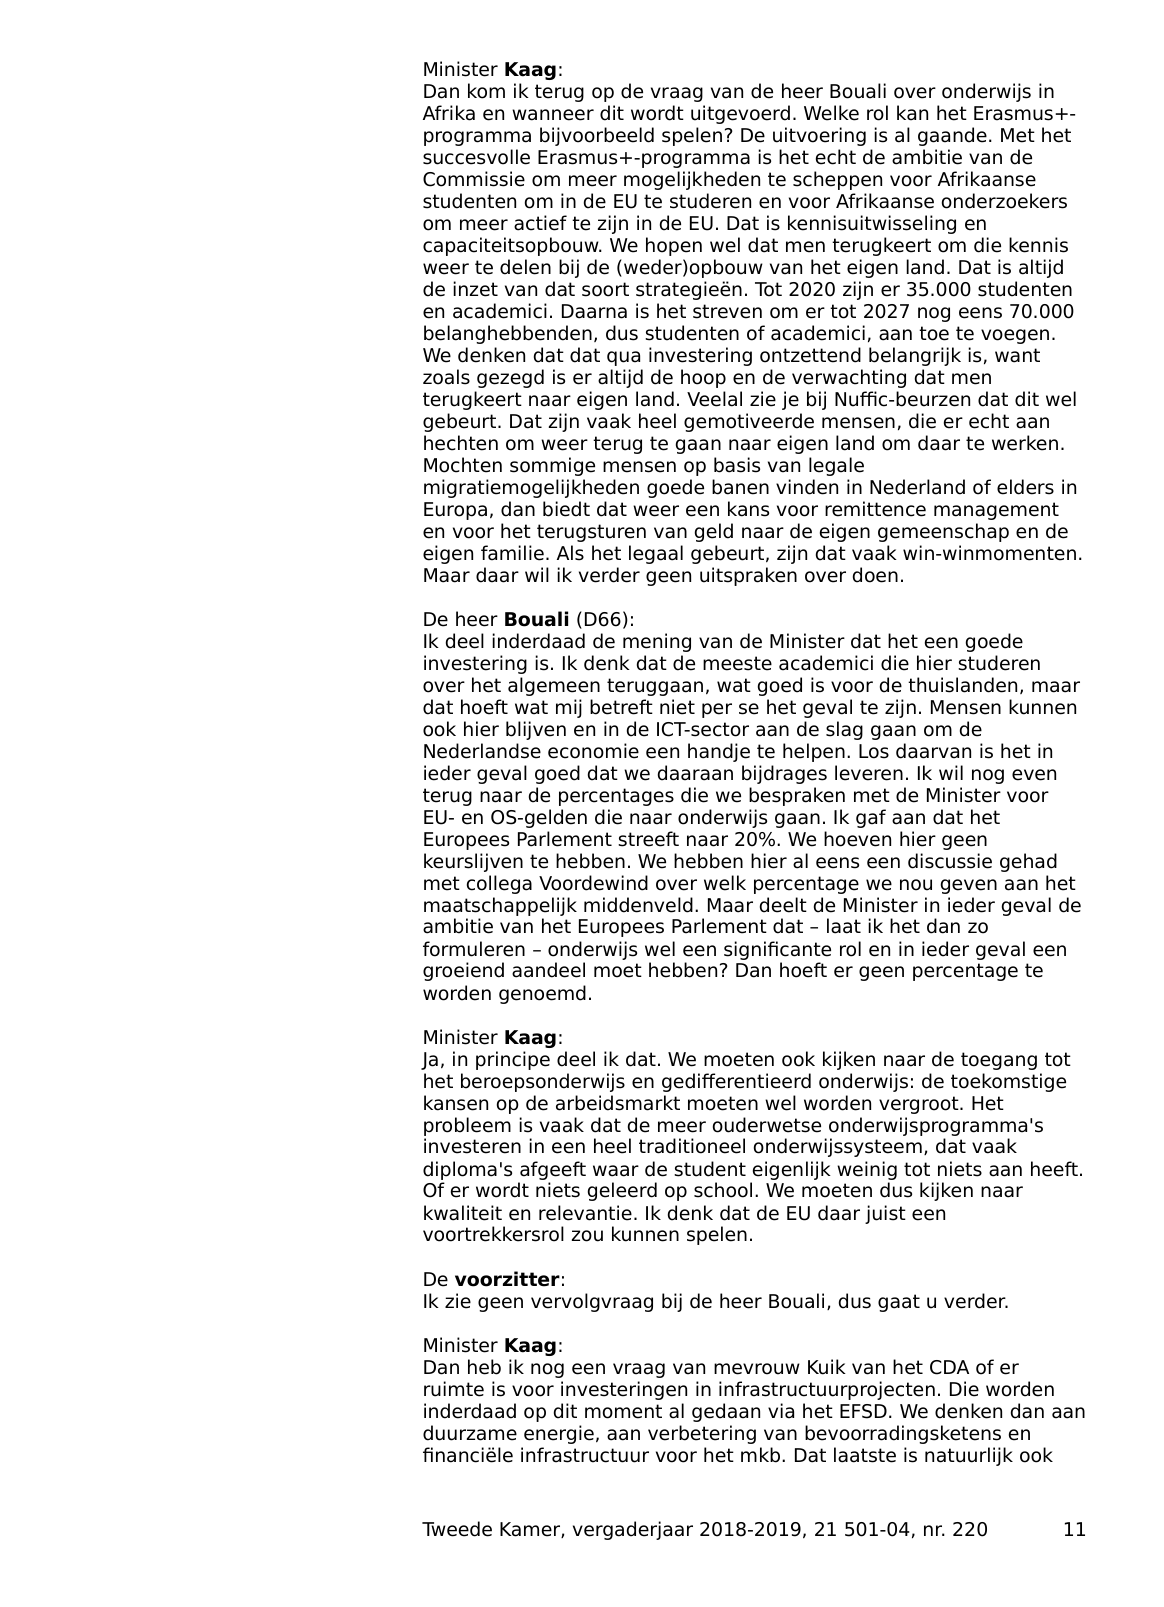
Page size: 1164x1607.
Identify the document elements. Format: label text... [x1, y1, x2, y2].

text Ik zie geen vervolgvraag bij de heer Bouali, dus gaat u verder. [422, 1291, 1087, 1312]
text Ja, in principe deel ik dat. We moeten ook kijken naar de toegang tot het beroepsonderwijs en gedifferentieerd onderwijs: de toekomstige kansen op de arbeidsmarkt moeten wel worden vergroot. Het probleem is vaak dat de meer ouderwetse onderwijsprogramma's investeren in een heel traditioneel onderwijssysteem, dat vaak diploma's afgeeft waar de student eigenlijk weinig tot niets aan heeft. Of er wordt niets geleerd op school. We moeten dus kijken naar kwaliteit en relevantie. Ik denk dat de EU daar juist een voortrekkersrol zou kunnen spelen. [422, 1048, 1087, 1246]
text De heer Bouali (D66): [422, 609, 1087, 631]
text Minister Kaag: [422, 1027, 1087, 1048]
text Dan kom ik terug op de vraag van de heer Bouali over onderwijs in Afrika en wanneer dit wordt uitgevoerd. Welke rol kan het Erasmus+-programma bijvoorbeeld spelen? De uitvoering is al gaande. Met het succesvolle Erasmus+-programma is het echt de ambitie van de Commissie om meer mogelijkheden te scheppen voor Afrikaanse studenten om in de EU te studeren en voor Afrikaanse onderzoekers om meer actief te zijn in de EU. Dat is kennisuitwisseling en capaciteitsopbouw. We hopen wel dat men terugkeert om die kennis weer te delen bij de (weder)opbouw van het eigen land. Dat is altijd de inzet van dat soort strategieën. Tot 2020 zijn er 35.000 studenten en academici. Daarna is het streven om er tot 2027 nog eens 70.000 belanghebbenden, dus studenten of academici, aan toe te voegen. We denken dat dat qua investering ontzettend belangrijk is, want zoals gezegd is er altijd de hoop en de verwachting dat men terugkeert naar eigen land. Veelal zie je bij Nuffic-beurzen dat dit wel gebeurt. Dat zijn vaak heel gemotiveerde mensen, die er echt aan hechten om weer terug te gaan naar eigen land om daar te werken. Mochten sommige mensen op basis van legale migratiemogelijkheden goede banen vinden in Nederland of elders in Europa, dan biedt dat weer een kans voor remittence management en voor het terugsturen van geld naar de eigen gemeenschap en de eigen familie. Als het legaal gebeurt, zijn dat vaak win-winmomenten. Maar daar wil ik verder geen uitspraken over doen. [422, 81, 1087, 587]
text Minister Kaag: [422, 59, 1087, 81]
text Dan heb ik nog een vraag van mevrouw Kuik van het CDA of er ruimte is voor investeringen in infrastructuurprojecten. Die worden inderdaad op dit moment al gedaan via het EFSD. We denken dan aan duurzame energie, aan verbetering van bevoorradingsketens en financiële infrastructuur voor het mkb. Dat laatste is natuurlijk ook [422, 1357, 1087, 1467]
text Ik deel inderdaad de mening van de Minister dat het een goede investering is. Ik denk dat de meeste academici die hier studeren over het algemeen teruggaan, wat goed is voor de thuislanden, maar dat hoeft wat mij betreft niet per se het geval te zijn. Mensen kunnen ook hier blijven en in de ICT-sector aan de slag gaan om de Nederlandse economie een handje te helpen. Los daarvan is het in ieder geval goed dat we daaraan bijdrages leveren. Ik wil nog even terug naar de percentages die we bespraken met de Minister voor EU- en OS-gelden die naar onderwijs gaan. Ik gaf aan dat het Europees Parlement streeft naar 20%. We hoeven hier geen keurslijven te hebben. We hebben hier al eens een discussie gehad met collega Voordewind over welk percentage we nou geven aan het maatschappelijk middenveld. Maar deelt de Minister in ieder geval de ambitie van het Europees Parlement dat – laat ik het dan zo formuleren – onderwijs wel een significante rol en in ieder geval een groeiend aandeel moet hebben? Dan hoeft er geen percentage te worden genoemd. [422, 631, 1087, 1004]
text Minister Kaag: [422, 1335, 1087, 1357]
text De voorzitter: [422, 1268, 1087, 1291]
